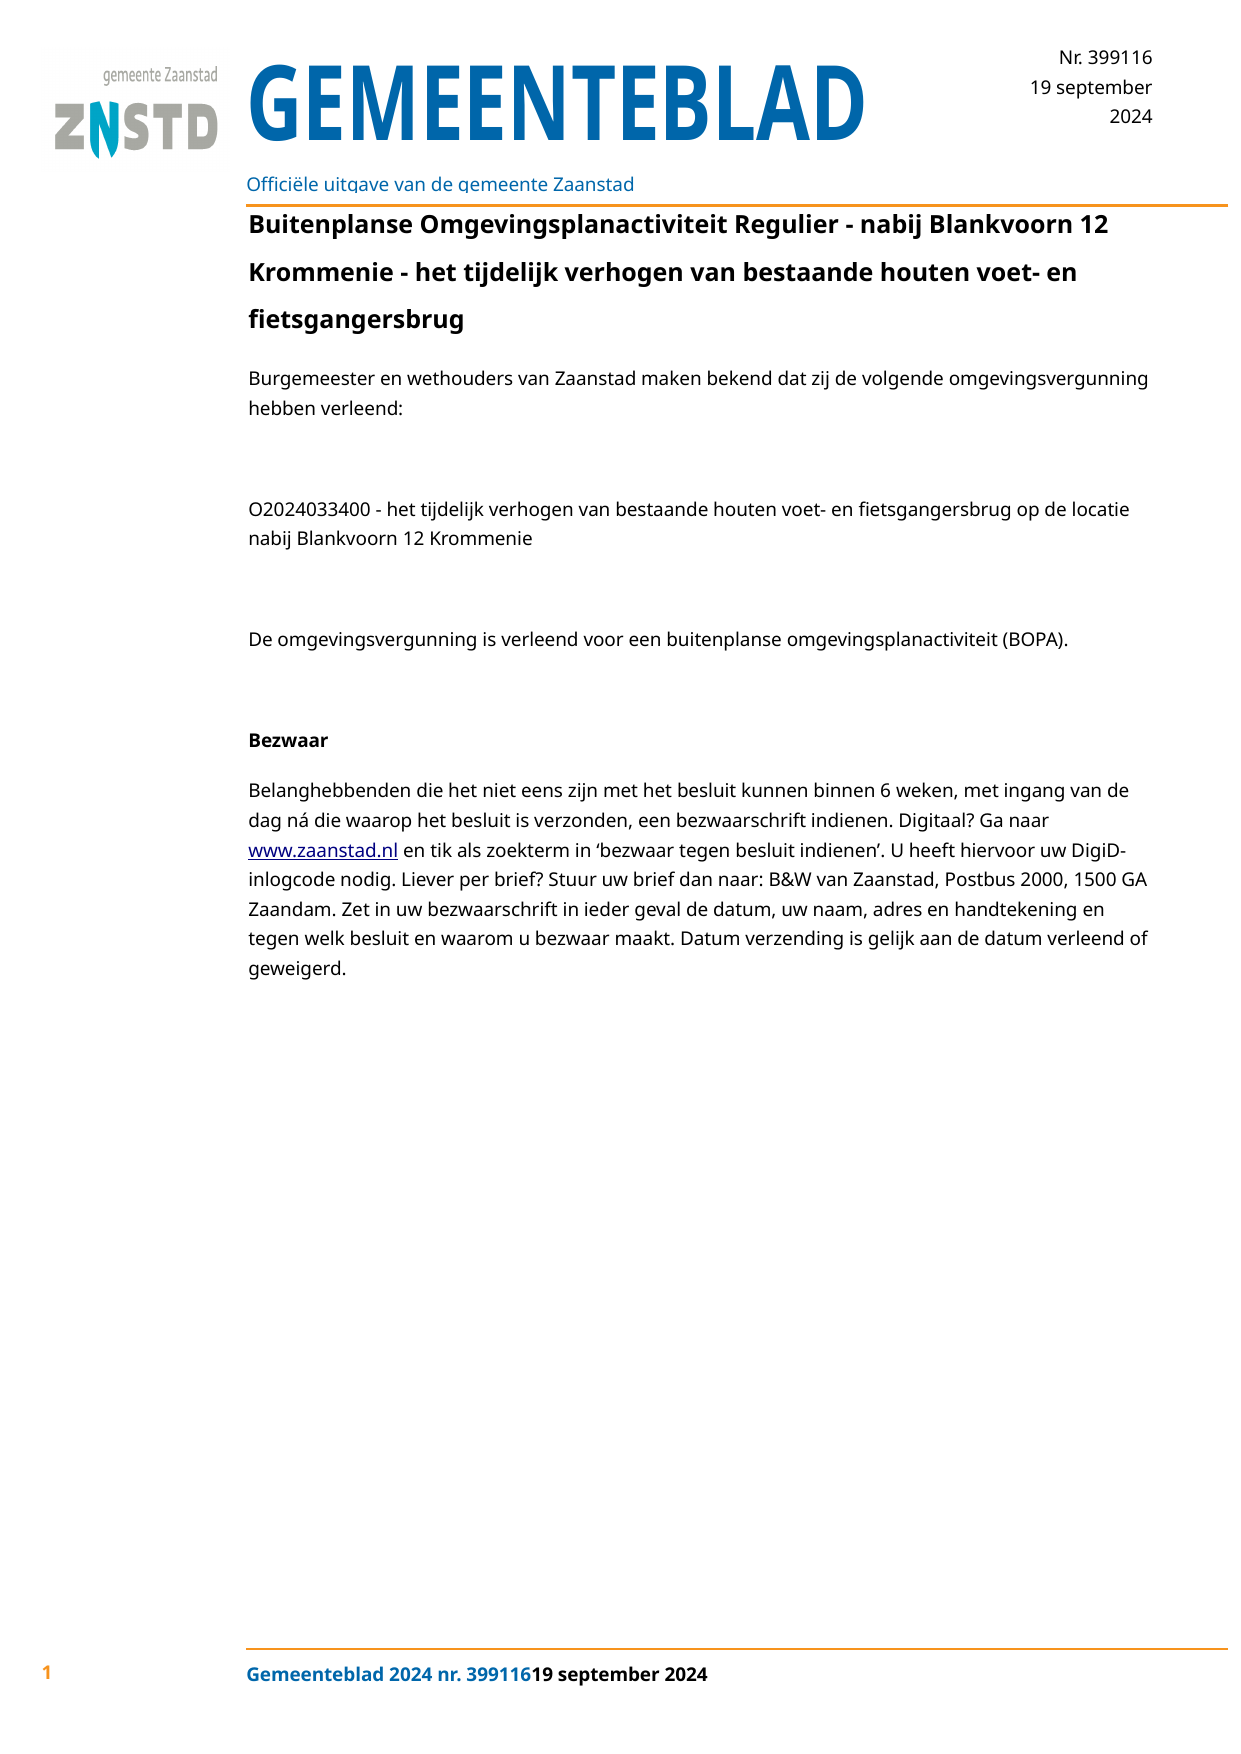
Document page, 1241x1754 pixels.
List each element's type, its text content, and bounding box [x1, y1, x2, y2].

text Bezwaar [248, 727, 1152, 753]
text Buitenplanse Omgevingsplanactiviteit Regulier - nabij Blankvoorn 12 Krommenie - het tijdelijk verhogen van bestaande houten voet- en fietsgangersbrug [248, 207, 1152, 336]
text O2024033400 - het tijdelijk verhogen van bestaande houten voet- en fietsgangersbrug op de locatie nabij Blankvoorn 12 Krommenie [248, 496, 1152, 551]
text De omgevingsvergunning is verleend voor een buitenplanse omgevingsplanactiviteit (BOPA). [248, 626, 1152, 652]
text Belanghebbenden die het niet eens zijn met het besluit kunnen binnen 6 weken, met ingang van de dag ná die waarop het besluit is verzonden, een bezwaarschrift indienen. Digitaal? Ga naar www.zaanstad.nl en tik als zoekterm in ‘bezwaar tegen besluit indienen’. U heeft hiervoor uw DigiD-inlogcode nodig. Liever per brief? Stuur uw brief dan naar: B&W van Zaanstad, Postbus 2000, 1500 GA Zaandam. Zet in uw bezwaarschrift in ieder geval de datum, uw naam, adres en handtekening en tegen welk besluit en waarom u bezwaar maakt. Datum verzending is gelijk aan de datum verleend of geweigerd. [248, 778, 1152, 981]
text Burgemeester en wethouders van Zaanstad maken bekend dat zij de volgende omgevingsvergunning hebben verleend: [248, 366, 1152, 421]
picture [41, 47, 231, 172]
